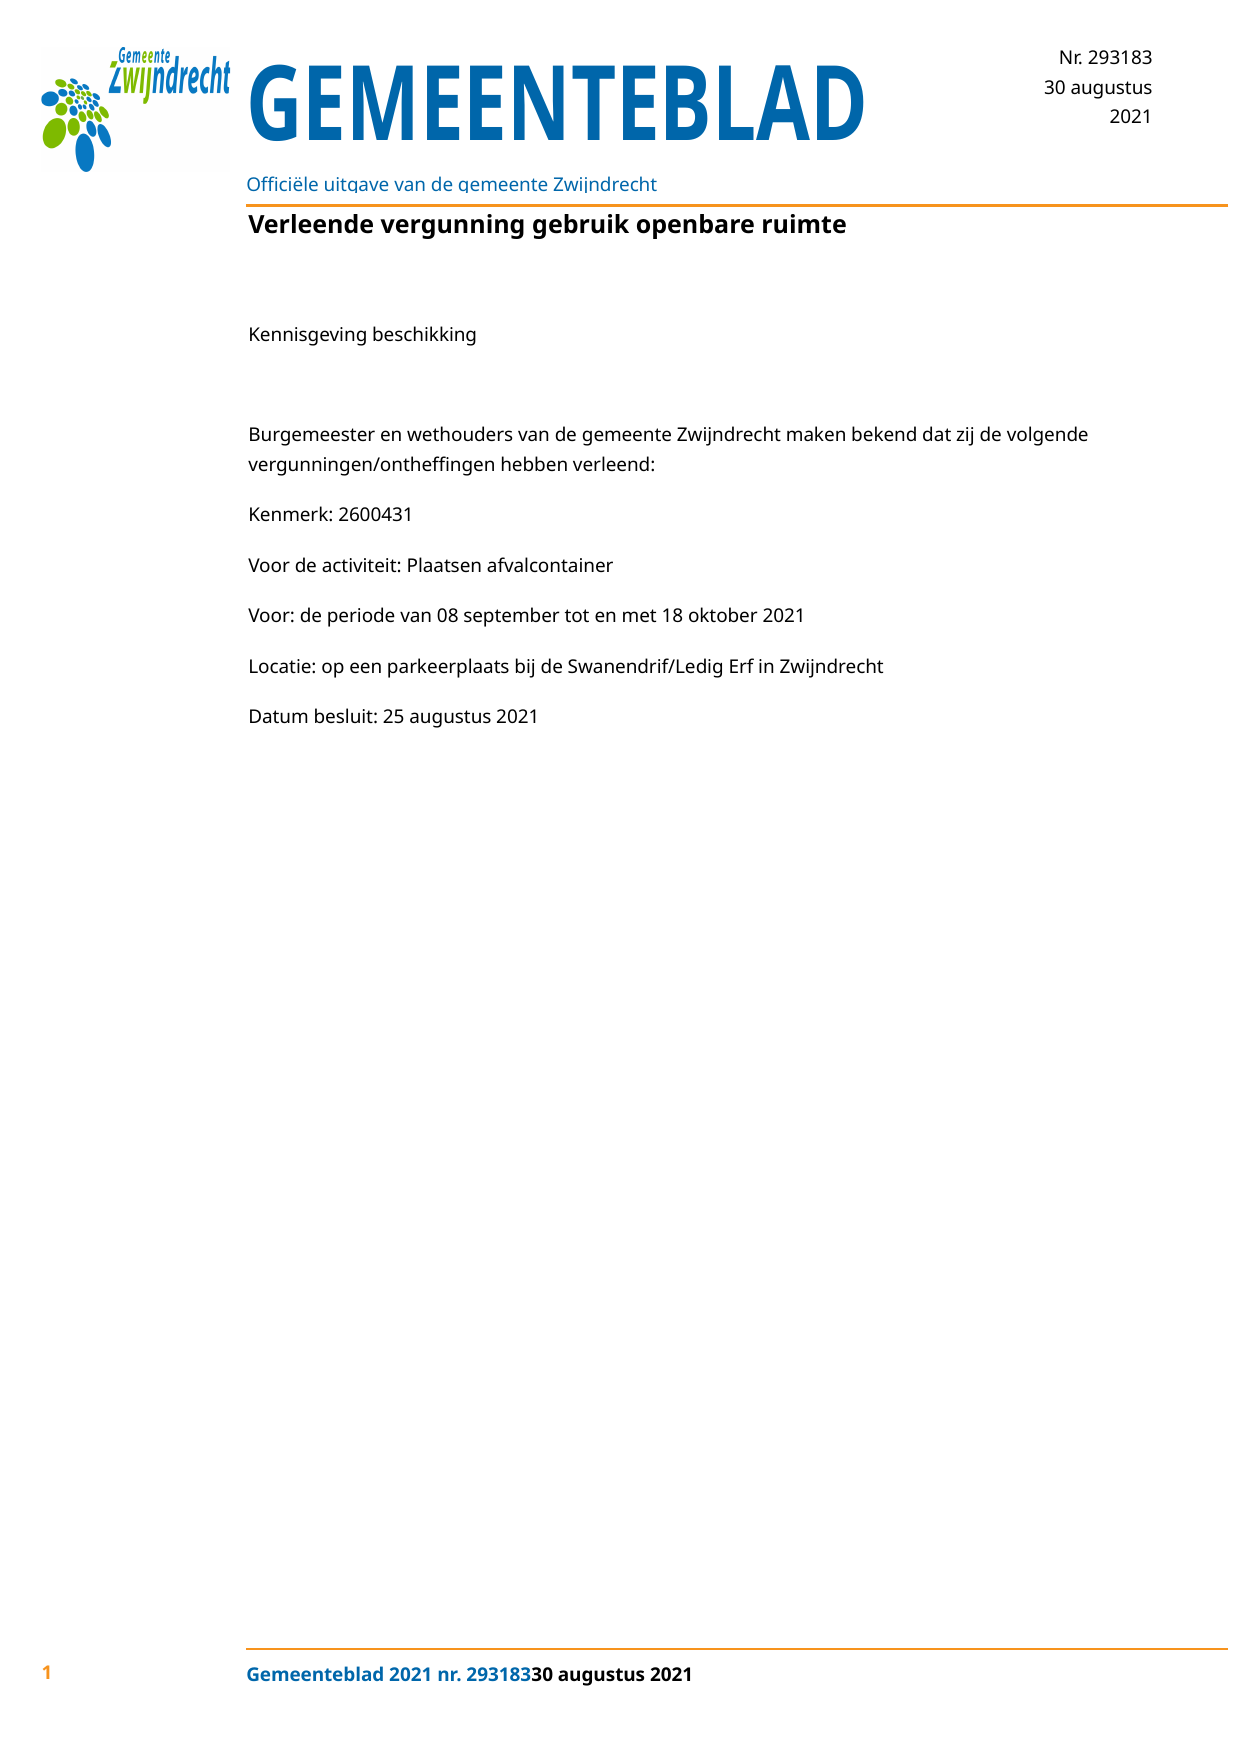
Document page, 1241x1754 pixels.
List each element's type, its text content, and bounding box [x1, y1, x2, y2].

text Verleende vergunning gebruik openbare ruimte [248, 207, 1152, 241]
picture [41, 47, 231, 172]
text Burgemeester en wethouders van de gemeente Zwijndrecht maken bekend dat zij de volgende vergunningen/ontheffingen hebben verleend: [248, 422, 1152, 477]
text Voor de activiteit: Plaatsen afvalcontainer [248, 552, 1152, 578]
text Kenmerk: 2600431 [248, 502, 1152, 527]
text Voor: de periode van 08 september tot en met 18 oktober 2021 [248, 602, 1152, 628]
text Locatie: op een parkeerplaats bij de Swanendrif/Ledig Erf in Zwijndrecht [248, 653, 1152, 678]
text Kennisgeving beschikking [248, 321, 1152, 346]
text Datum besluit: 25 augustus 2021 [248, 703, 1152, 729]
